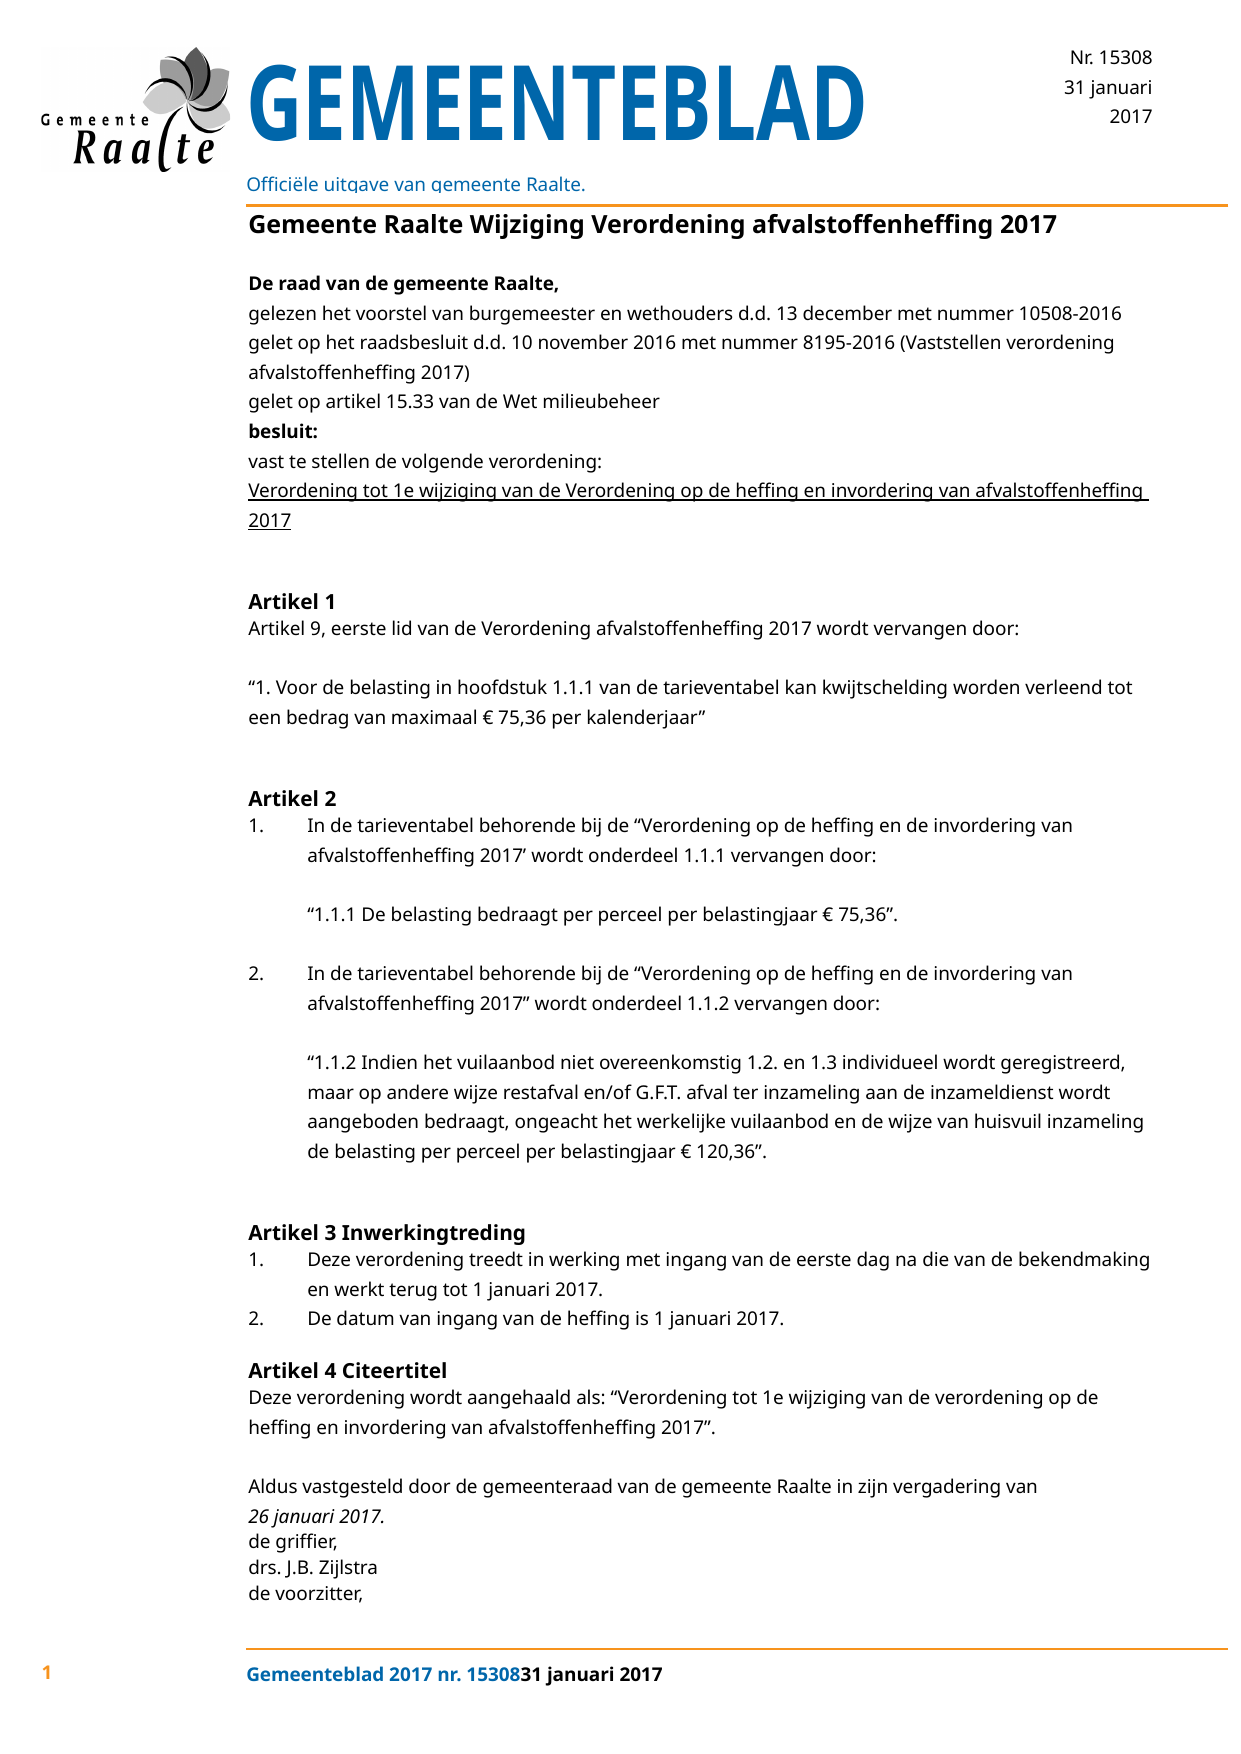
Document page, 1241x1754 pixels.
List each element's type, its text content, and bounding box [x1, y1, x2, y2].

list In de tarieventabel behorende bij de “Verordening op de heffing en de invordering van afvalstoffenheffing 2017’ wordt onderdeel 1.1.1 vervangen door: [248, 813, 1152, 868]
text gelezen het voorstel van burgemeester en wethouders d.d. 13 december met nummer 10508-2016 [248, 300, 1152, 326]
text Deze verordening wordt aangehaald als: “Verordening tot 1e wijziging van de verordening op de heffing en invordering van afvalstoffenheffing 2017”. [248, 1384, 1152, 1440]
text Artikel 3 Inwerkingtreding [248, 1218, 1152, 1246]
text Artikel 2 [248, 784, 1152, 813]
text Artikel 1 [248, 587, 1152, 615]
picture [41, 47, 231, 172]
list “1.1.2 Indien het vuilaanbod niet overeenkomstig 1.2. en 1.3 individueel wordt geregistreerd, maar op andere wijze restafval en/of G.F.T. afval ter inzameling aan de inzameldienst wordt aangeboden bedraagt, ongeacht het werkelijke vuilaanbod en de wijze van huisvuil inzameling de belasting per perceel per belastingjaar € 120,36”. [248, 1049, 1152, 1164]
text besluit: [248, 418, 1152, 444]
text Artikel 9, eerste lid van de Verordening afvalstoffenheffing 2017 wordt vervangen door: [248, 615, 1152, 641]
list In de tarieventabel behorende bij de “Verordening op de heffing en de invordering van afvalstoffenheffing 2017” wordt onderdeel 1.1.2 vervangen door: [248, 961, 1152, 1016]
text gelet op het raadsbesluit d.d. 10 november 2016 met nummer 8195-2016 (Vaststellen verordening afvalstoffenheffing 2017) [248, 329, 1152, 385]
text vast te stellen de volgende verordening: [248, 448, 1152, 473]
list De datum van ingang van de heffing is 1 januari 2017. [248, 1306, 1152, 1331]
text de griffier, [248, 1528, 1152, 1554]
text Aldus vastgesteld door de gemeenteraad van de gemeente Raalte in zijn vergadering van [248, 1473, 1152, 1499]
text gelet op artikel 15.33 van de Wet milieubeheer [248, 389, 1152, 414]
text Artikel 4 Citeertitel [248, 1356, 1152, 1384]
text 26 januari 2017. [248, 1503, 1152, 1528]
text “1. Voor de belasting in hoofdstuk 1.1.1 van de tarieventabel kan kwijtschelding worden verleend tot een bedrag van maximaal € 75,36 per kalenderjaar” [248, 674, 1152, 730]
text Gemeente Raalte Wijziging Verordening afvalstoffenheffing 2017 [248, 207, 1152, 241]
list Deze verordening treedt in werking met ingang van de eerste dag na die van de bekendmaking en werkt terug tot 1 januari 2017. [248, 1246, 1152, 1302]
text De raad van de gemeente Raalte, [248, 270, 1152, 296]
text Verordening tot 1e wijziging van de Verordening op de heffing en invordering van afvalstoffenheffing 2017 [248, 477, 1152, 533]
list “1.1.1 De belasting bedraagt per perceel per belastingjaar € 75,36”. [248, 901, 1152, 927]
text drs. J.B. Zijlstra [248, 1554, 1152, 1580]
text de voorzitter, [248, 1580, 1152, 1606]
